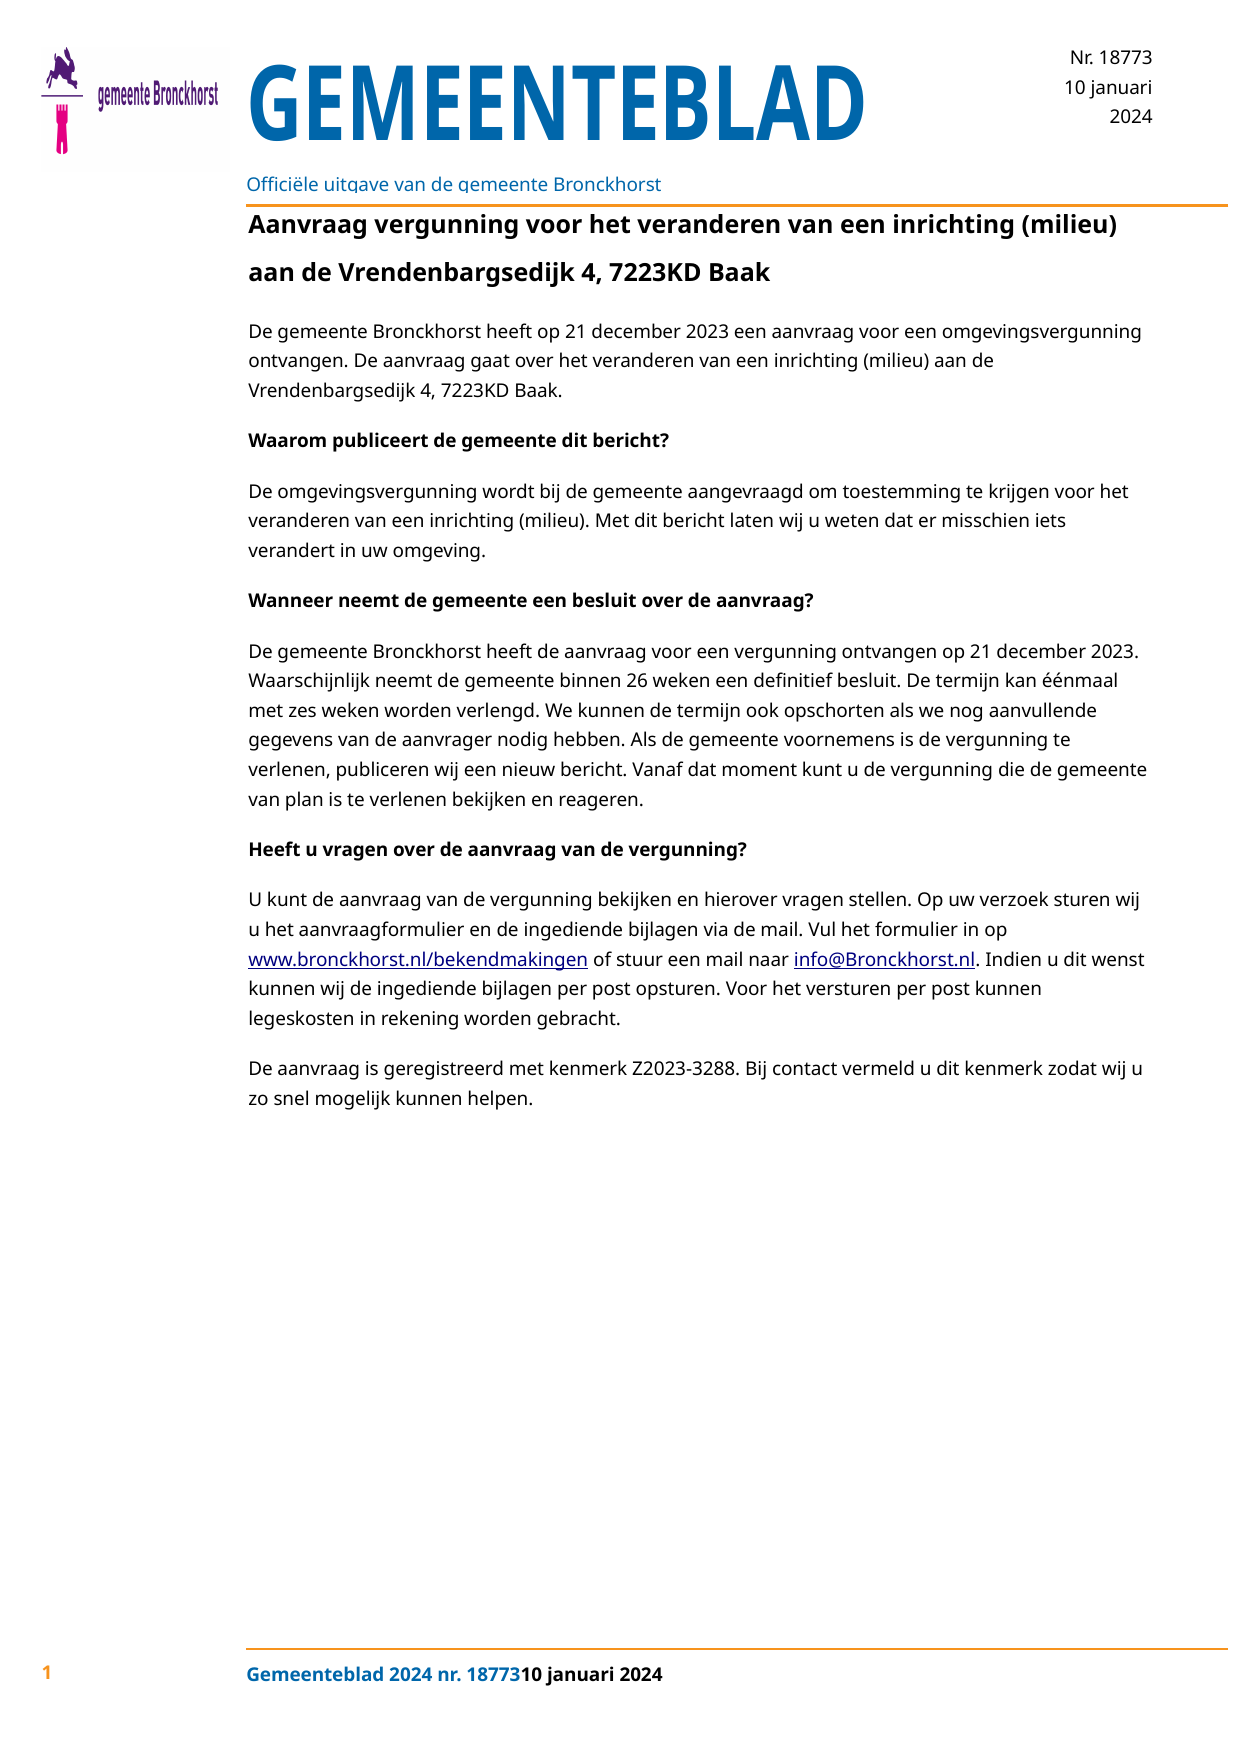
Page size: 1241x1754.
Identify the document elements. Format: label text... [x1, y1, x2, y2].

text De omgevingsvergunning wordt bij de gemeente aangevraagd om toestemming te krijgen voor het veranderen van een inrichting (milieu). Met dit bericht laten wij u weten dat er misschien iets verandert in uw omgeving. [248, 478, 1152, 563]
text Aanvraag vergunning voor het veranderen van een inrichting (milieu) aan de Vrendenbargsedijk 4, 7223KD Baak [248, 207, 1152, 288]
text De aanvraag is geregistreerd met kenmerk Z2023-3288. Bij contact vermeld u dit kenmerk zodat wij u zo snel mogelijk kunnen helpen. [248, 1055, 1152, 1111]
picture [41, 47, 231, 172]
text Waarom publiceert de gemeente dit bericht? [248, 427, 1152, 453]
text U kunt de aanvraag van de vergunning bekijken en hierover vragen stellen. Op uw verzoek sturen wij u het aanvraagformulier en de ingediende bijlagen via de mail. Vul het formulier in op www.bronckhorst.nl/bekendmakingen of stuur een mail naar info@Bronckhorst.nl. Indien u dit wenst kunnen wij de ingediende bijlagen per post opsturen. Voor het versturen per post kunnen legeskosten in rekening worden gebracht. [248, 887, 1152, 1031]
text Heeft u vragen over de aanvraag van de vergunning? [248, 836, 1152, 862]
text De gemeente Bronckhorst heeft op 21 december 2023 een aanvraag voor een omgevingsvergunning ontvangen. De aanvraag gaat over het veranderen van een inrichting (milieu) aan de Vrendenbargsedijk 4, 7223KD Baak. [248, 318, 1152, 403]
text Wanneer neemt de gemeente een besluit over de aanvraag? [248, 587, 1152, 613]
text De gemeente Bronckhorst heeft de aanvraag voor een vergunning ontvangen op 21 december 2023. Waarschijnlijk neemt de gemeente binnen 26 weken een definitief besluit. De termijn kan éénmaal met zes weken worden verlengd. We kunnen de termijn ook opschorten als we nog aanvullende gegevens van de aanvrager nodig hebben. Als de gemeente voornemens is de vergunning te verlenen, publiceren wij een nieuw bericht. Vanaf dat moment kunt u de vergunning die de gemeente van plan is te verlenen bekijken en reageren. [248, 638, 1152, 812]
